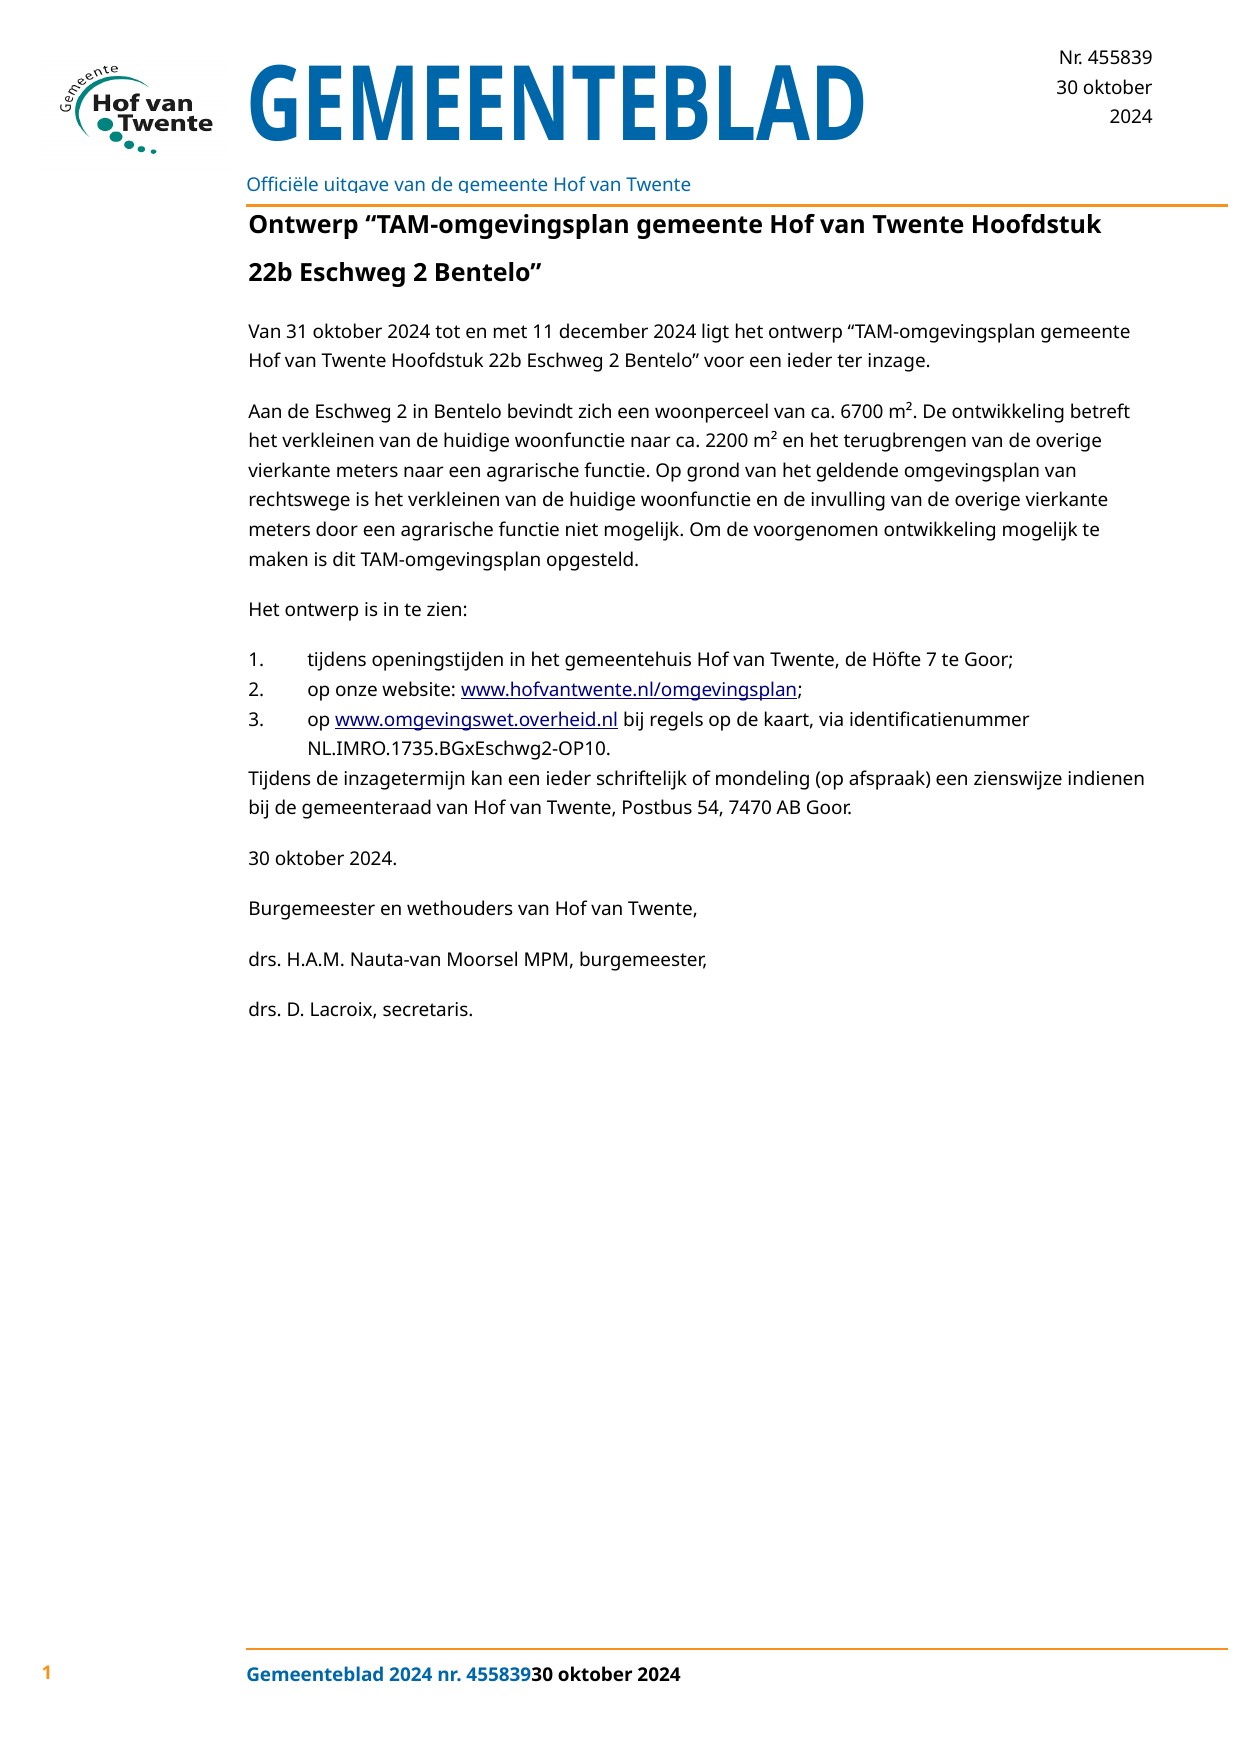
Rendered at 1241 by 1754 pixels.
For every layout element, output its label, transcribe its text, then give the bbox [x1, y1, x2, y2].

picture [41, 47, 231, 172]
text Aan de Eschweg 2 in Bentelo bevindt zich een woonperceel van ca. 6700 m². De ontwikkeling betreft het verkleinen van de huidige woonfunctie naar ca. 2200 m² en het terugbrengen van de overige vierkante meters naar een agrarische functie. Op grond van het geldende omgevingsplan van rechtswege is het verkleinen van de huidige woonfunctie en de invulling van de overige vierkante meters door een agrarische functie niet mogelijk. Om de voorgenomen ontwikkeling mogelijk te maken is dit TAM-omgevingsplan opgesteld. [248, 398, 1152, 572]
text Ontwerp “TAM-omgevingsplan gemeente Hof van Twente Hoofdstuk 22b Eschweg 2 Bentelo” [248, 207, 1152, 288]
text drs. H.A.M. Nauta-van Moorsel MPM, burgemeester, [248, 946, 1152, 972]
text Het ontwerp is in te zien: [248, 596, 1152, 622]
text 30 oktober 2024. [248, 845, 1152, 871]
list op onze website: www.hofvantwente.nl/omgevingsplan; [248, 676, 1152, 702]
text drs. D. Lacroix, secretaris. [248, 996, 1152, 1022]
list tijdens openingstijden in het gemeentehuis Hof van Twente, de Höfte 7 te Goor; [248, 647, 1152, 672]
text Tijdens de inzagetermijn kan een ieder schriftelijk of mondeling (op afspraak) een zienswijze indienen bij de gemeenteraad van Hof van Twente, Postbus 54, 7470 AB Goor. [248, 765, 1152, 820]
list op www.omgevingswet.overheid.nl bij regels op de kaart, via identificatienummer NL.IMRO.1735.BGxEschwg2-OP10. [248, 706, 1152, 761]
text Burgemeester en wethouders van Hof van Twente, [248, 895, 1152, 921]
text Van 31 oktober 2024 tot en met 11 december 2024 ligt het ontwerp “TAM-omgevingsplan gemeente Hof van Twente Hoofdstuk 22b Eschweg 2 Bentelo” voor een ieder ter inzage. [248, 318, 1152, 373]
